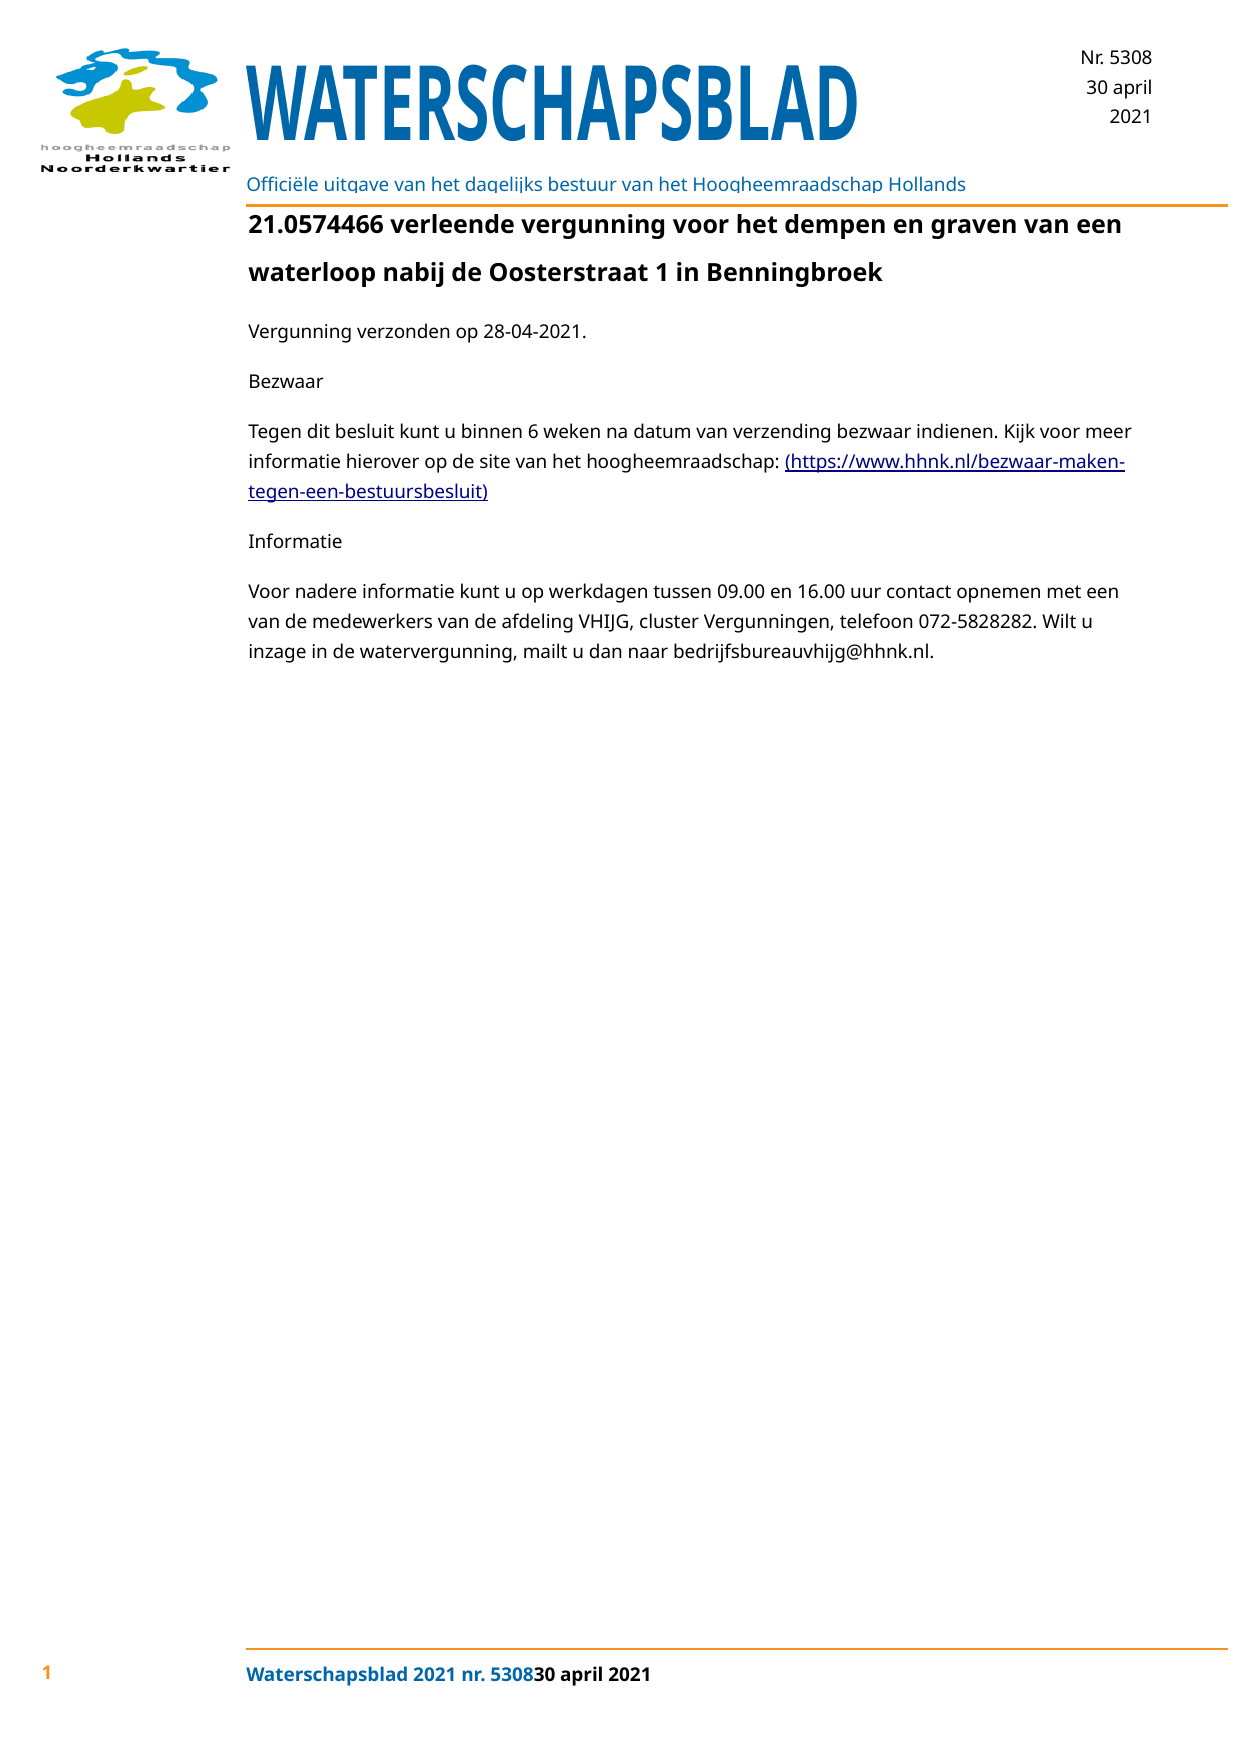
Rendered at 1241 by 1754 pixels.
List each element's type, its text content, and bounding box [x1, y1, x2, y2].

text Bezwaar [248, 368, 1152, 394]
text 21.0574466 verleende vergunning voor het dempen en graven van een waterloop nabij de Oosterstraat 1 in Benningbroek [248, 207, 1152, 288]
text Informatie [248, 528, 1152, 554]
text Vergunning verzonden op 28-04-2021. [248, 318, 1152, 344]
text Tegen dit besluit kunt u binnen 6 weken na datum van verzending bezwaar indienen. Kijk voor meer informatie hierover op de site van het hoogheemraadschap: (https://www.hhnk.nl/bezwaar-maken-tegen-een-bestuursbesluit) [248, 419, 1152, 504]
picture [41, 47, 231, 172]
text Voor nadere informatie kunt u op werkdagen tussen 09.00 en 16.00 uur contact opnemen met een van de medewerkers van de afdeling VHIJG, cluster Vergunningen, telefoon 072-5828282. Wilt u inzage in de watervergunning, mailt u dan naar bedrijfsbureauvhijg@hhnk.nl. [248, 579, 1152, 664]
